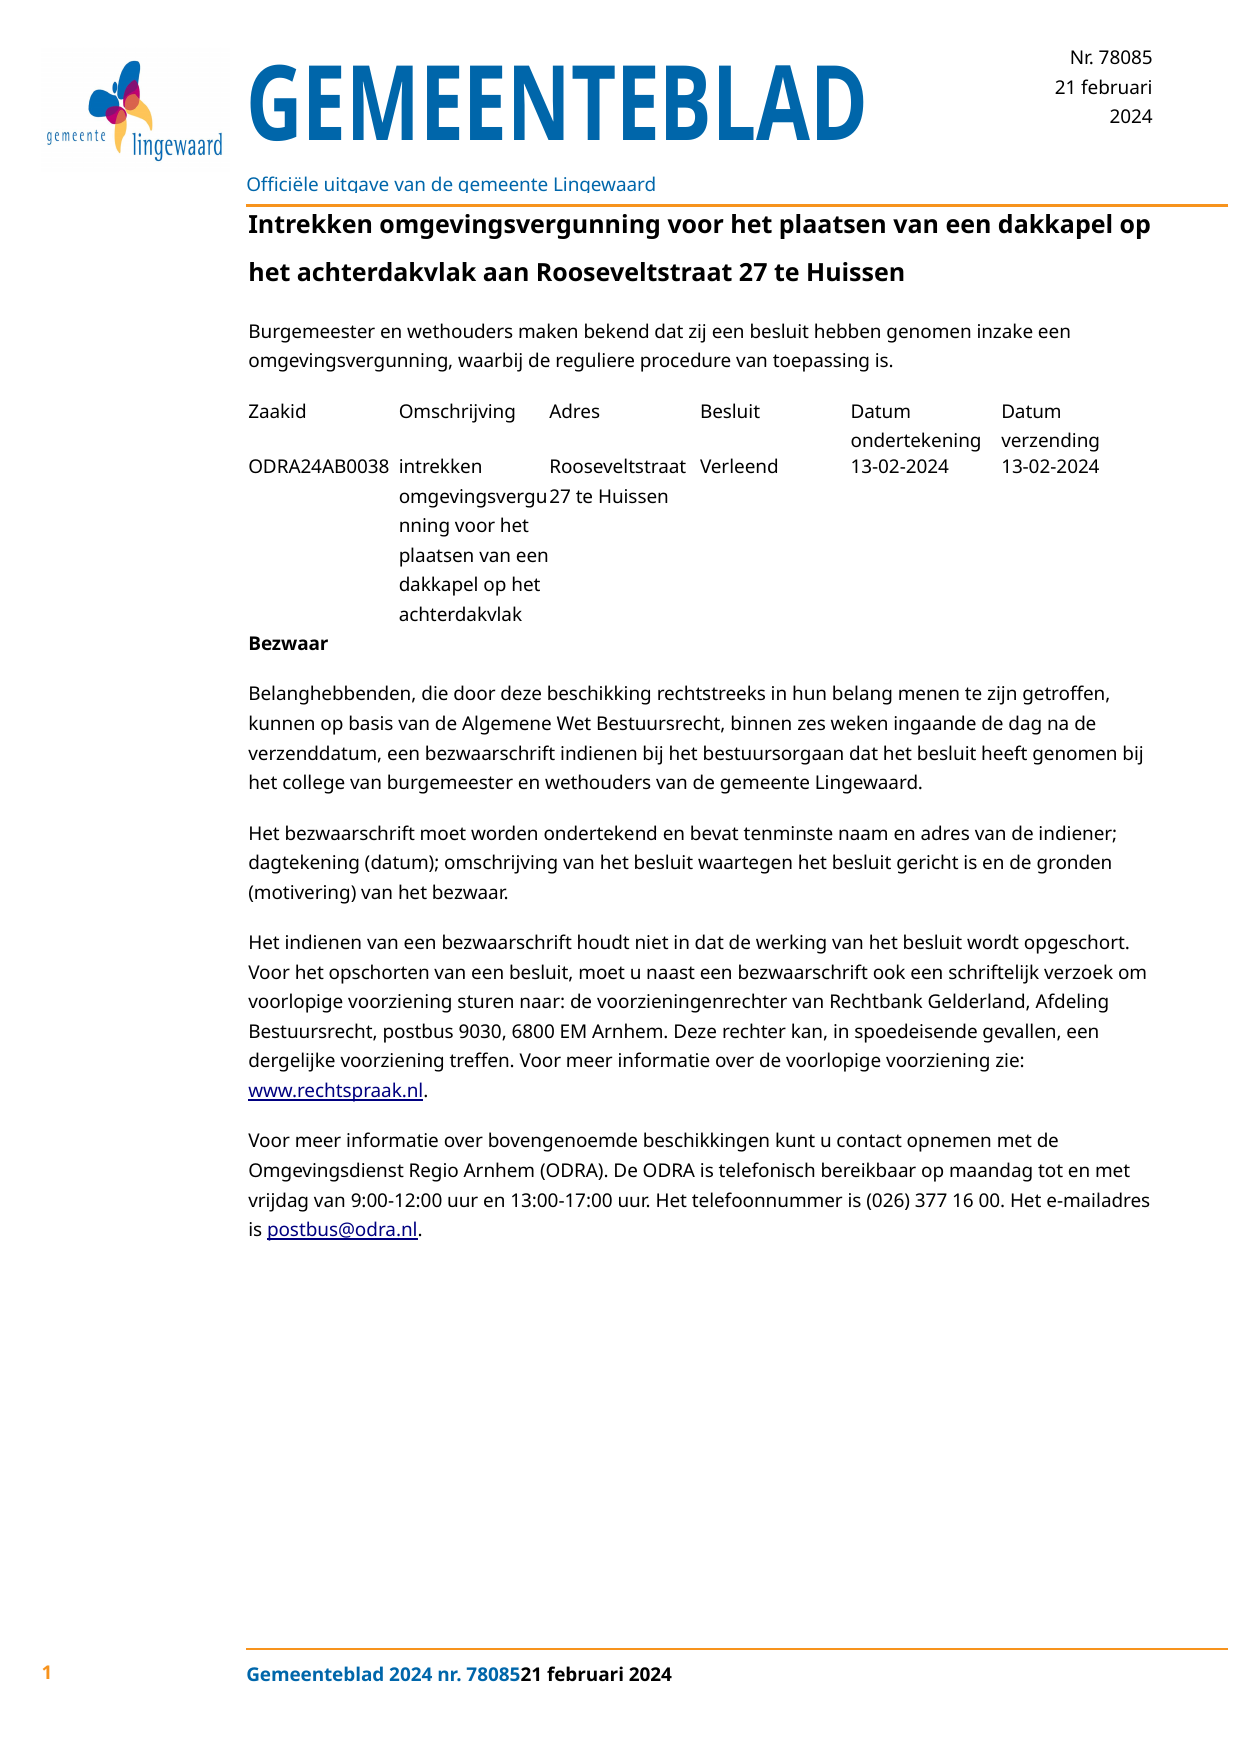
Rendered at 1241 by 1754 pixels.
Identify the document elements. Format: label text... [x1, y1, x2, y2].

text Intrekken omgevingsvergunning voor het plaatsen van een dakkapel op het achterdakvlak aan Rooseveltstraat 27 te Huissen [248, 207, 1152, 288]
table_cell ODRA24AB0038 [248, 453, 398, 627]
table_header Omschrijving [399, 398, 549, 453]
text Bezwaar [248, 630, 1152, 656]
text Belanghebbenden, die door deze beschikking rechtstreeks in hun belang menen te zijn getroffen, kunnen op basis van de Algemene Wet Bestuursrecht, binnen zes weken ingaande de dag na de verzenddatum, een bezwaarschrift indienen bij het bestuursorgaan dat het besluit heeft genomen bij het college van burgemeester en wethouders van de gemeente Lingewaard. [248, 681, 1152, 795]
table_cell intrekken omgevingsvergunning voor het plaatsen van een dakkapel op het achterdakvlak [399, 453, 549, 627]
text Burgemeester en wethouders maken bekend dat zij een besluit hebben genomen inzake een omgevingsvergunning, waarbij de reguliere procedure van toepassing is. [248, 318, 1152, 373]
table_header Adres [549, 398, 700, 453]
table_header Datum ondertekening [850, 398, 1001, 453]
table_cell Verleend [700, 453, 850, 627]
text Het bezwaarschrift moet worden ondertekend en bevat tenminste naam en adres van de indiener; dagtekening (datum); omschrijving van het besluit waartegen het besluit gericht is en de gronden (motivering) van het bezwaar. [248, 820, 1152, 905]
table_header Zaakid [248, 398, 398, 453]
table_cell 13-02-2024 [1001, 453, 1152, 627]
text Het indienen van een bezwaarschrift houdt niet in dat de werking van het besluit wordt opgeschort. Voor het opschorten van een besluit, moet u naast een bezwaarschrift ook een schriftelijk verzoek om voorlopige voorziening sturen naar: de voorzieningenrechter van Rechtbank Gelderland, Afdeling Bestuursrecht, postbus 9030, 6800 EM Arnhem. Deze rechter kan, in spoedeisende gevallen, een dergelijke voorziening treffen. Voor meer informatie over de voorlopige voorziening zie: www.rechtspraak.nl. [248, 929, 1152, 1103]
text Voor meer informatie over bovengenoemde beschikkingen kunt u contact opnemen met de Omgevingsdienst Regio Arnhem (ODRA). De ODRA is telefonisch bereikbaar op maandag tot en met vrijdag van 9:00-12:00 uur en 13:00-17:00 uur. Het telefoonnummer is (026) 377 16 00. Het e-mailadres is postbus@odra.nl. [248, 1128, 1152, 1242]
table_cell Rooseveltstraat 27 te Huissen [549, 453, 700, 627]
table_cell 13-02-2024 [850, 453, 1001, 627]
table_header Besluit [700, 398, 850, 453]
table_header Datum verzending [1001, 398, 1152, 453]
picture [41, 47, 231, 172]
